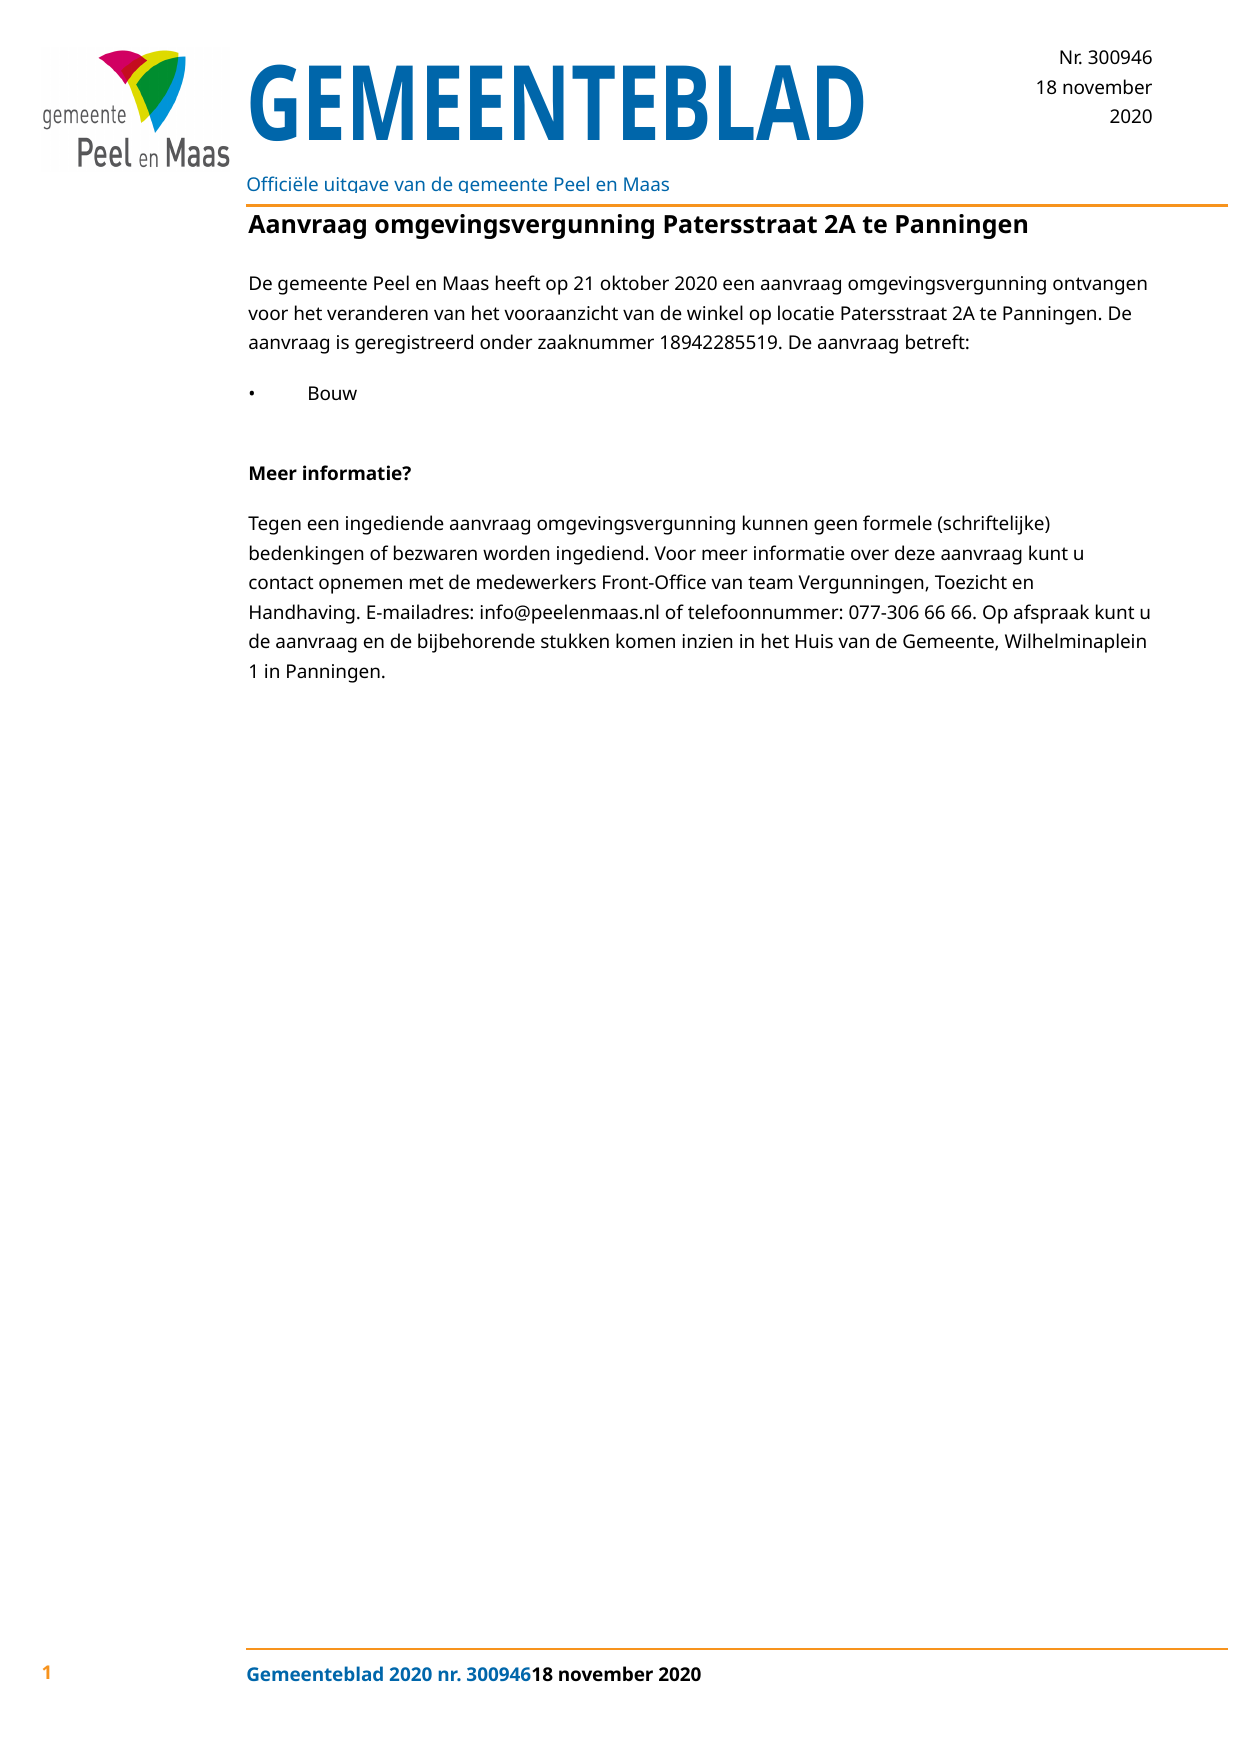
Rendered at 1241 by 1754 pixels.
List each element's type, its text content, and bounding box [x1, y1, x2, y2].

list Bouw [248, 380, 1152, 406]
picture [41, 47, 231, 172]
text Aanvraag omgevingsvergunning Patersstraat 2A te Panningen [248, 207, 1152, 241]
text De gemeente Peel en Maas heeft op 21 oktober 2020 een aanvraag omgevingsvergunning ontvangen voor het veranderen van het vooraanzicht van de winkel op locatie Patersstraat 2A te Panningen. De aanvraag is geregistreerd onder zaaknummer 18942285519. De aanvraag betreft: [248, 270, 1152, 355]
text Meer informatie? [248, 460, 1152, 486]
text Tegen een ingediende aanvraag omgevingsvergunning kunnen geen formele (schriftelijke) bedenkingen of bezwaren worden ingediend. Voor meer informatie over deze aanvraag kunt u contact opnemen met de medewerkers Front-Office van team Vergunningen, Toezicht en Handhaving. E-mailadres: info@peelenmaas.nl of telefoonnummer: 077-306 66 66. Op afspraak kunt u de aanvraag en de bijbehorende stukken komen inzien in het Huis van de Gemeente, Wilhelminaplein 1 in Panningen. [248, 510, 1152, 684]
